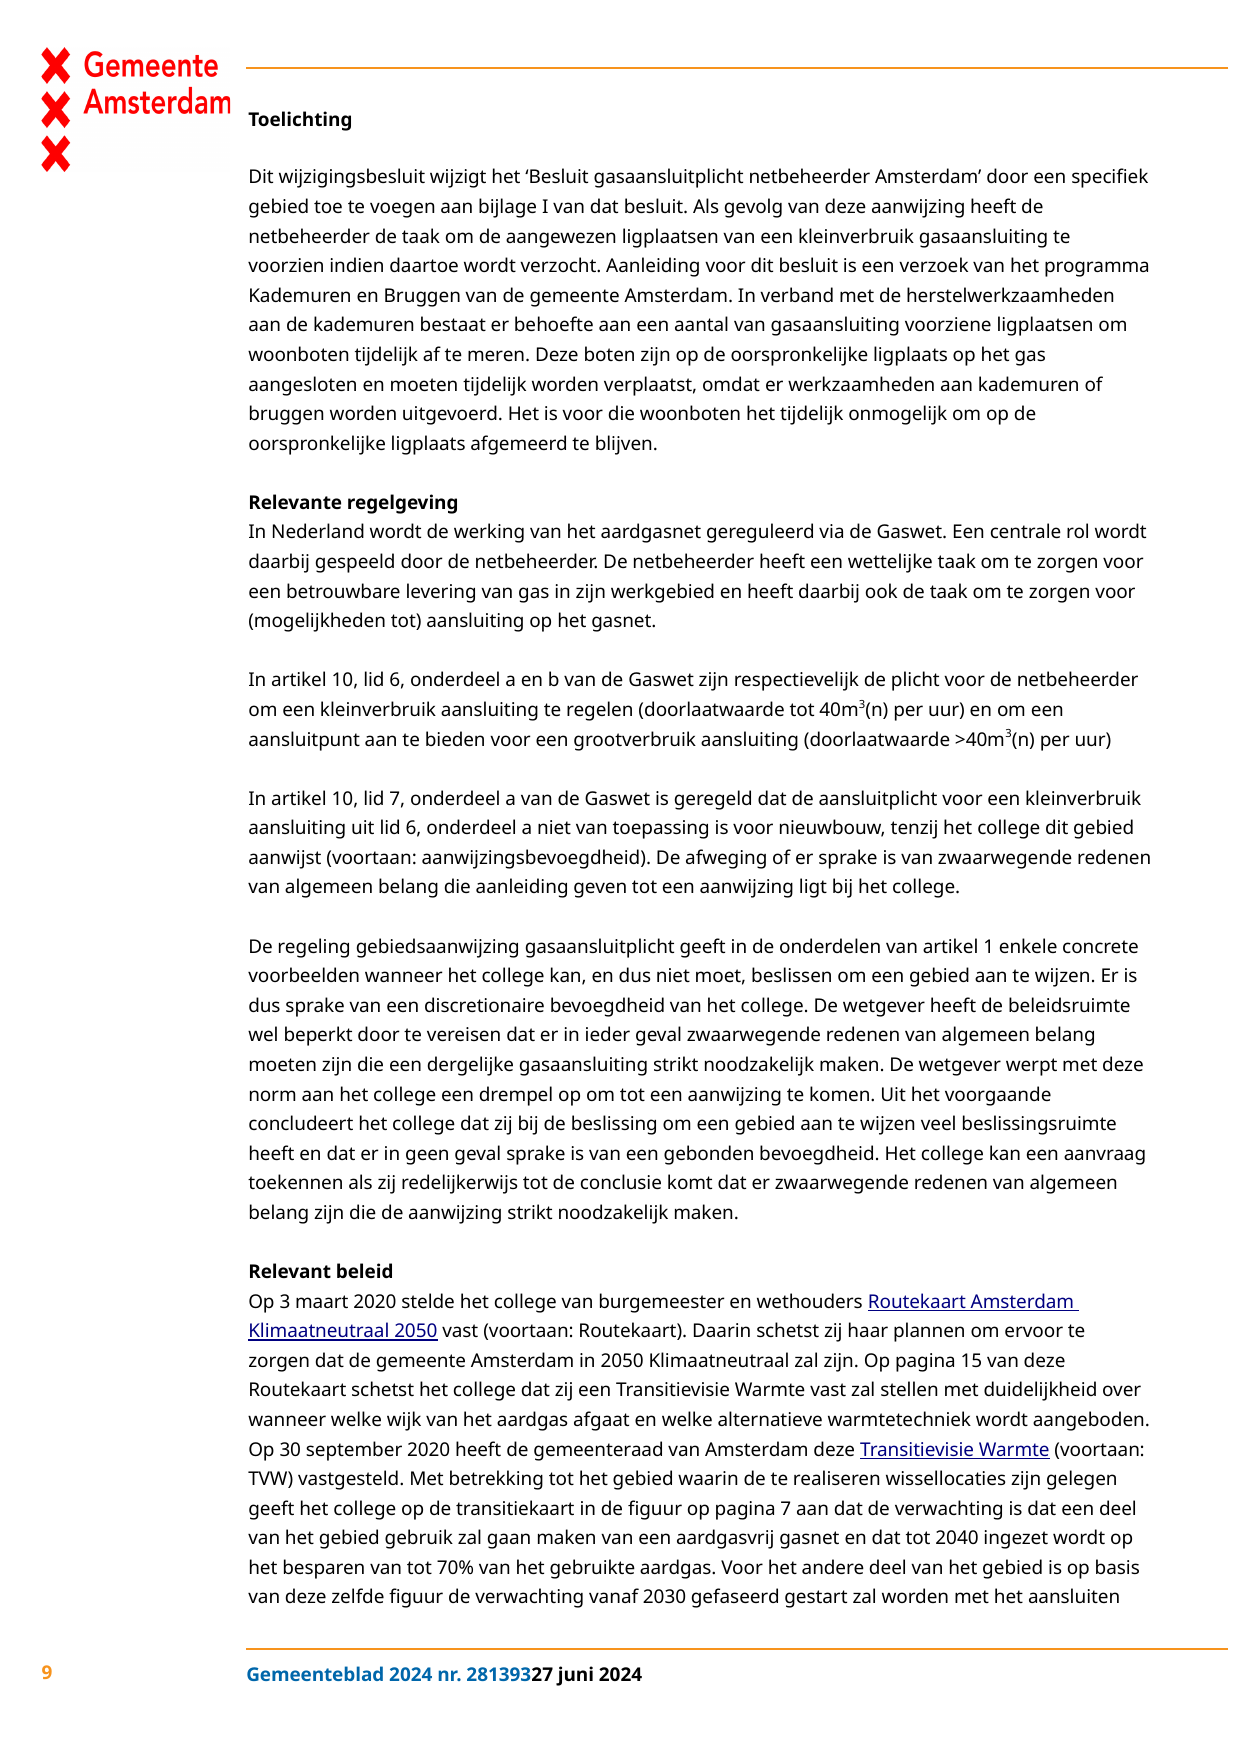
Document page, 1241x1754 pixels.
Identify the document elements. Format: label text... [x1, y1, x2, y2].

text Relevant beleid [248, 1258, 1152, 1284]
text In artikel 10, lid 6, onderdeel a en b van de Gaswet zijn respectievelijk de plicht voor de netbeheerder om een kleinverbruik aansluiting te regelen (doorlaatwaarde tot 40m3(n) per uur) en om een aansluitpunt aan te bieden voor een grootverbruik aansluiting (doorlaatwaarde >40m3(n) per uur) [248, 667, 1152, 751]
text De regeling gebiedsaanwijzing gasaansluitplicht geeft in de onderdelen van artikel 1 enkele concrete voorbeelden wanneer het college kan, en dus niet moet, beslissen om een gebied aan te wijzen. Er is dus sprake van een discretionaire bevoegdheid van het college. De wetgever heeft de beleidsruimte wel beperkt door te vereisen dat er in ieder geval zwaarwegende redenen van algemeen belang moeten zijn die een dergelijke gasaansluiting strikt noodzakelijk maken. De wetgever werpt met deze norm aan het college een drempel op om tot een aanwijzing te komen. Uit het voorgaande concludeert het college dat zij bij de beslissing om een gebied aan te wijzen veel beslissingsruimte heeft en dat er in geen geval sprake is van een gebonden bevoegdheid. Het college kan een aanvraag toekennen als zij redelijkerwijs tot de conclusie komt dat er zwaarwegende redenen van algemeen belang zijn die de aanwijzing strikt noodzakelijk maken. [248, 933, 1152, 1225]
text Relevante regelgeving [248, 489, 1152, 515]
text In artikel 10, lid 7, onderdeel a van de Gaswet is geregeld dat de aansluitplicht voor een kleinverbruik aansluiting uit lid 6, onderdeel a niet van toepassing is voor nieuwbouw, tenzij het college dit gebied aanwijst (voortaan: aanwijzingsbevoegdheid). De afweging of er sprake is van zwaarwegende redenen van algemeen belang die aanleiding geven tot een aanwijzing ligt bij het college. [248, 785, 1152, 899]
text Dit wijzigingsbesluit wijzigt het ‘Besluit gasaansluitplicht netbeheerder Amsterdam’ door een specifiek gebied toe te voegen aan bijlage I van dat besluit. Als gevolg van deze aanwijzing heeft de netbeheerder de taak om de aangewezen ligplaatsen van een kleinverbruik gasaansluiting te voorzien indien daartoe wordt verzocht. Aanleiding voor dit besluit is een verzoek van het programma Kademuren en Bruggen van de gemeente Amsterdam. In verband met de herstelwerkzaamheden aan de kademuren bestaat er behoefte aan een aantal van gasaansluiting voorziene ligplaatsen om woonboten tijdelijk af te meren. Deze boten zijn op de oorspronkelijke ligplaats op het gas aangesloten en moeten tijdelijk worden verplaatst, omdat er werkzaamheden aan kademuren of bruggen worden uitgevoerd. Het is voor die woonboten het tijdelijk onmogelijk om op de oorspronkelijke ligplaats afgemeerd te blijven. [248, 164, 1152, 456]
text In Nederland wordt de werking van het aardgasnet gereguleerd via de Gaswet. Een centrale rol wordt daarbij gespeeld door de netbeheerder. De netbeheerder heeft een wettelijke taak om te zorgen voor een betrouwbare levering van gas in zijn werkgebied en heeft daarbij ook de taak om te zorgen voor (mogelijkheden tot) aansluiting op het gasnet. [248, 519, 1152, 633]
text Toelichting [248, 95, 1152, 134]
text Op 3 maart 2020 stelde het college van burgemeester en wethouders Routekaart Amsterdam Klimaatneutraal 2050 vast (voortaan: Routekaart). Daarin schetst zij haar plannen om ervoor te zorgen dat de gemeente Amsterdam in 2050 Klimaatneutraal zal zijn. Op pagina 15 van deze Routekaart schetst het college dat zij een Transitievisie Warmte vast zal stellen met duidelijkheid over wanneer welke wijk van het aardgas afgaat en welke alternatieve warmtetechniek wordt aangeboden. Op 30 september 2020 heeft de gemeenteraad van Amsterdam deze Transitievisie Warmte (voortaan: TVW) vastgesteld. Met betrekking tot het gebied waarin de te realiseren wissellocaties zijn gelegen geeft het college op de transitiekaart in de figuur op pagina 7 aan dat de verwachting is dat een deel van het gebied gebruik zal gaan maken van een aardgasvrij gasnet en dat tot 2040 ingezet wordt op het besparen van tot 70% van het gebruikte aardgas. Voor het andere deel van het gebied is op basis van deze zelfde figuur de verwachting vanaf 2030 gefaseerd gestart zal worden met het aansluiten [248, 1288, 1152, 1609]
picture [41, 47, 231, 172]
